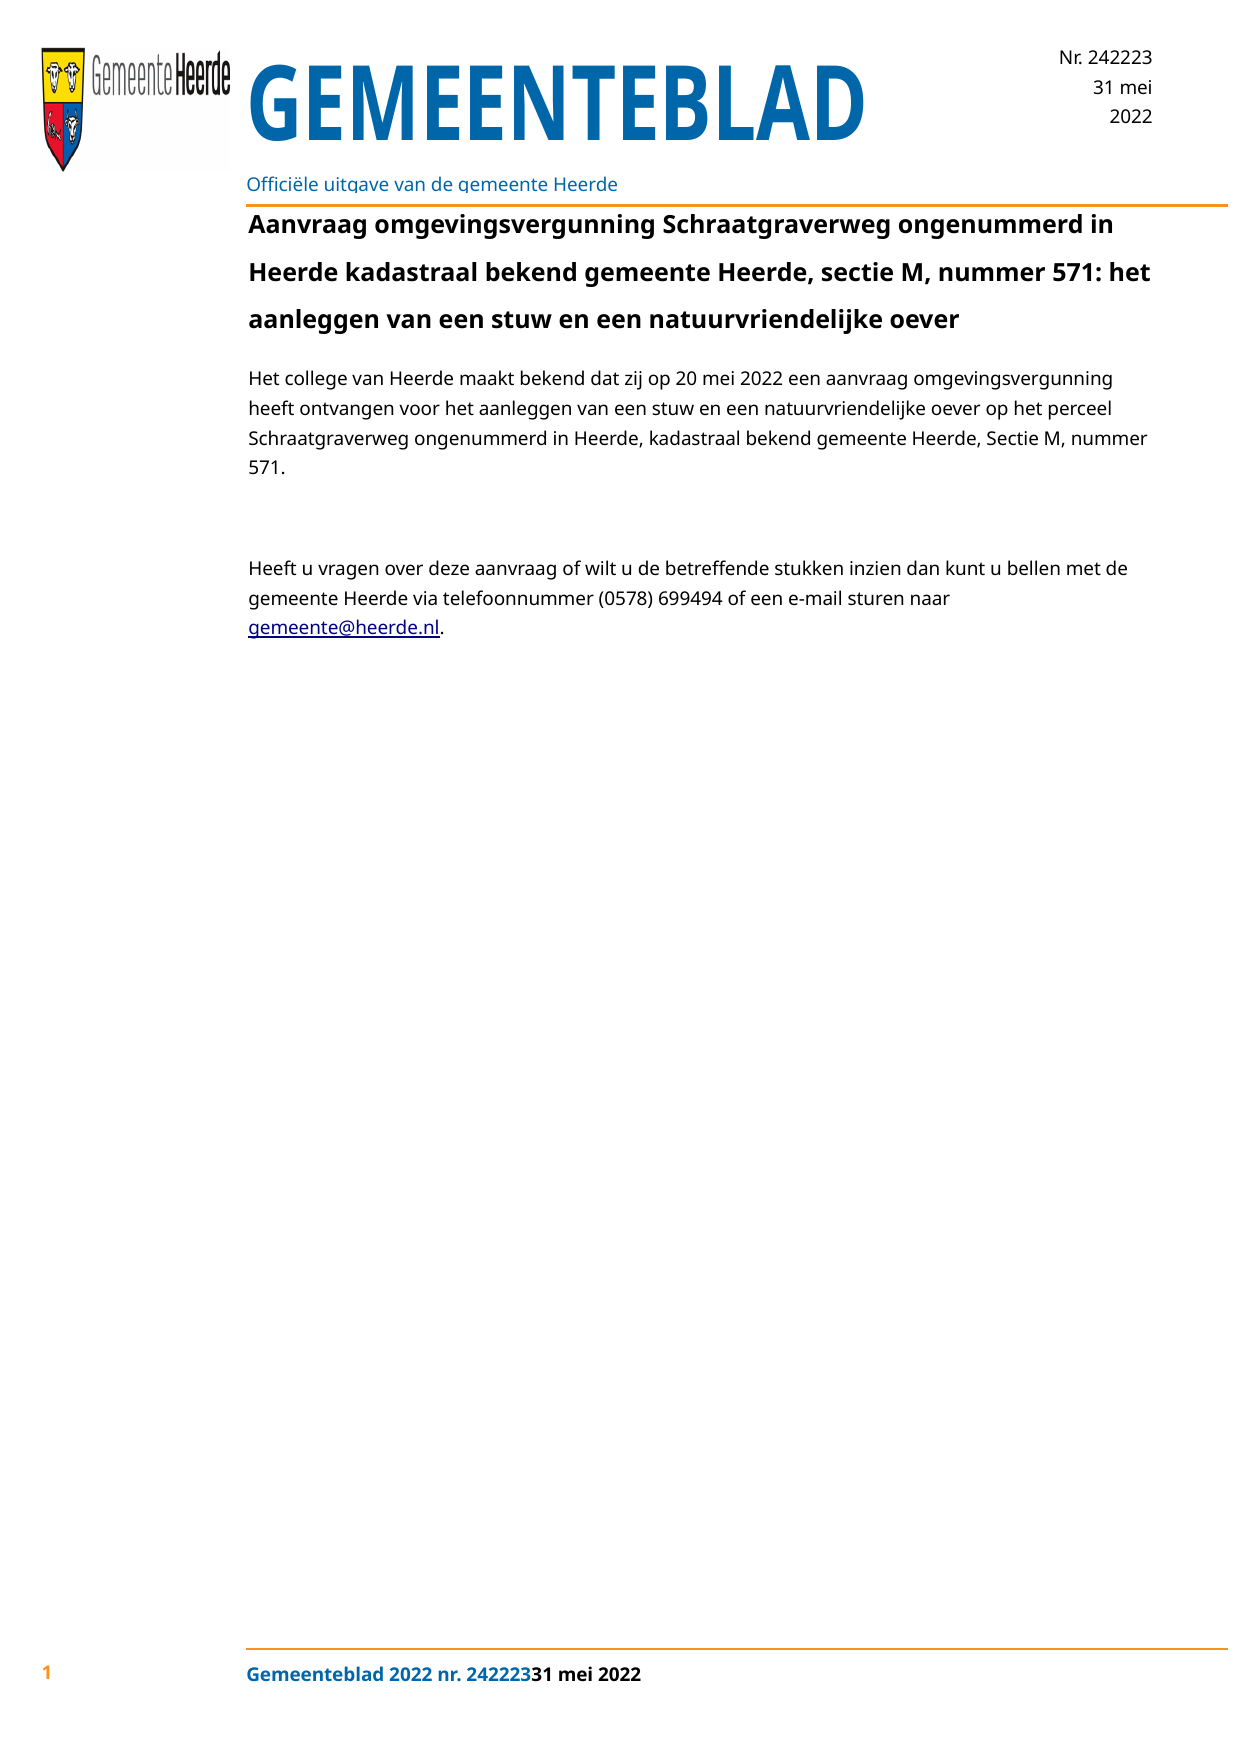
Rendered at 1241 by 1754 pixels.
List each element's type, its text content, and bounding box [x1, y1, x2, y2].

text Het college van Heerde maakt bekend dat zij op 20 mei 2022 een aanvraag omgevingsvergunning heeft ontvangen voor het aanleggen van een stuw en een natuurvriendelijke oever op het perceel Schraatgraverweg ongenummerd in Heerde, kadastraal bekend gemeente Heerde, Sectie M, nummer 571. [248, 366, 1152, 480]
text Aanvraag omgevingsvergunning Schraatgraverweg ongenummerd in Heerde kadastraal bekend gemeente Heerde, sectie M, nummer 571: het aanleggen van een stuw en een natuurvriendelijke oever [248, 207, 1152, 336]
picture [41, 47, 231, 172]
text Heeft u vragen over deze aanvraag of wilt u de betreffende stukken inzien dan kunt u bellen met de gemeente Heerde via telefoonnummer (0578) 699494 of een e-mail sturen naar gemeente@heerde.nl. [248, 555, 1152, 640]
